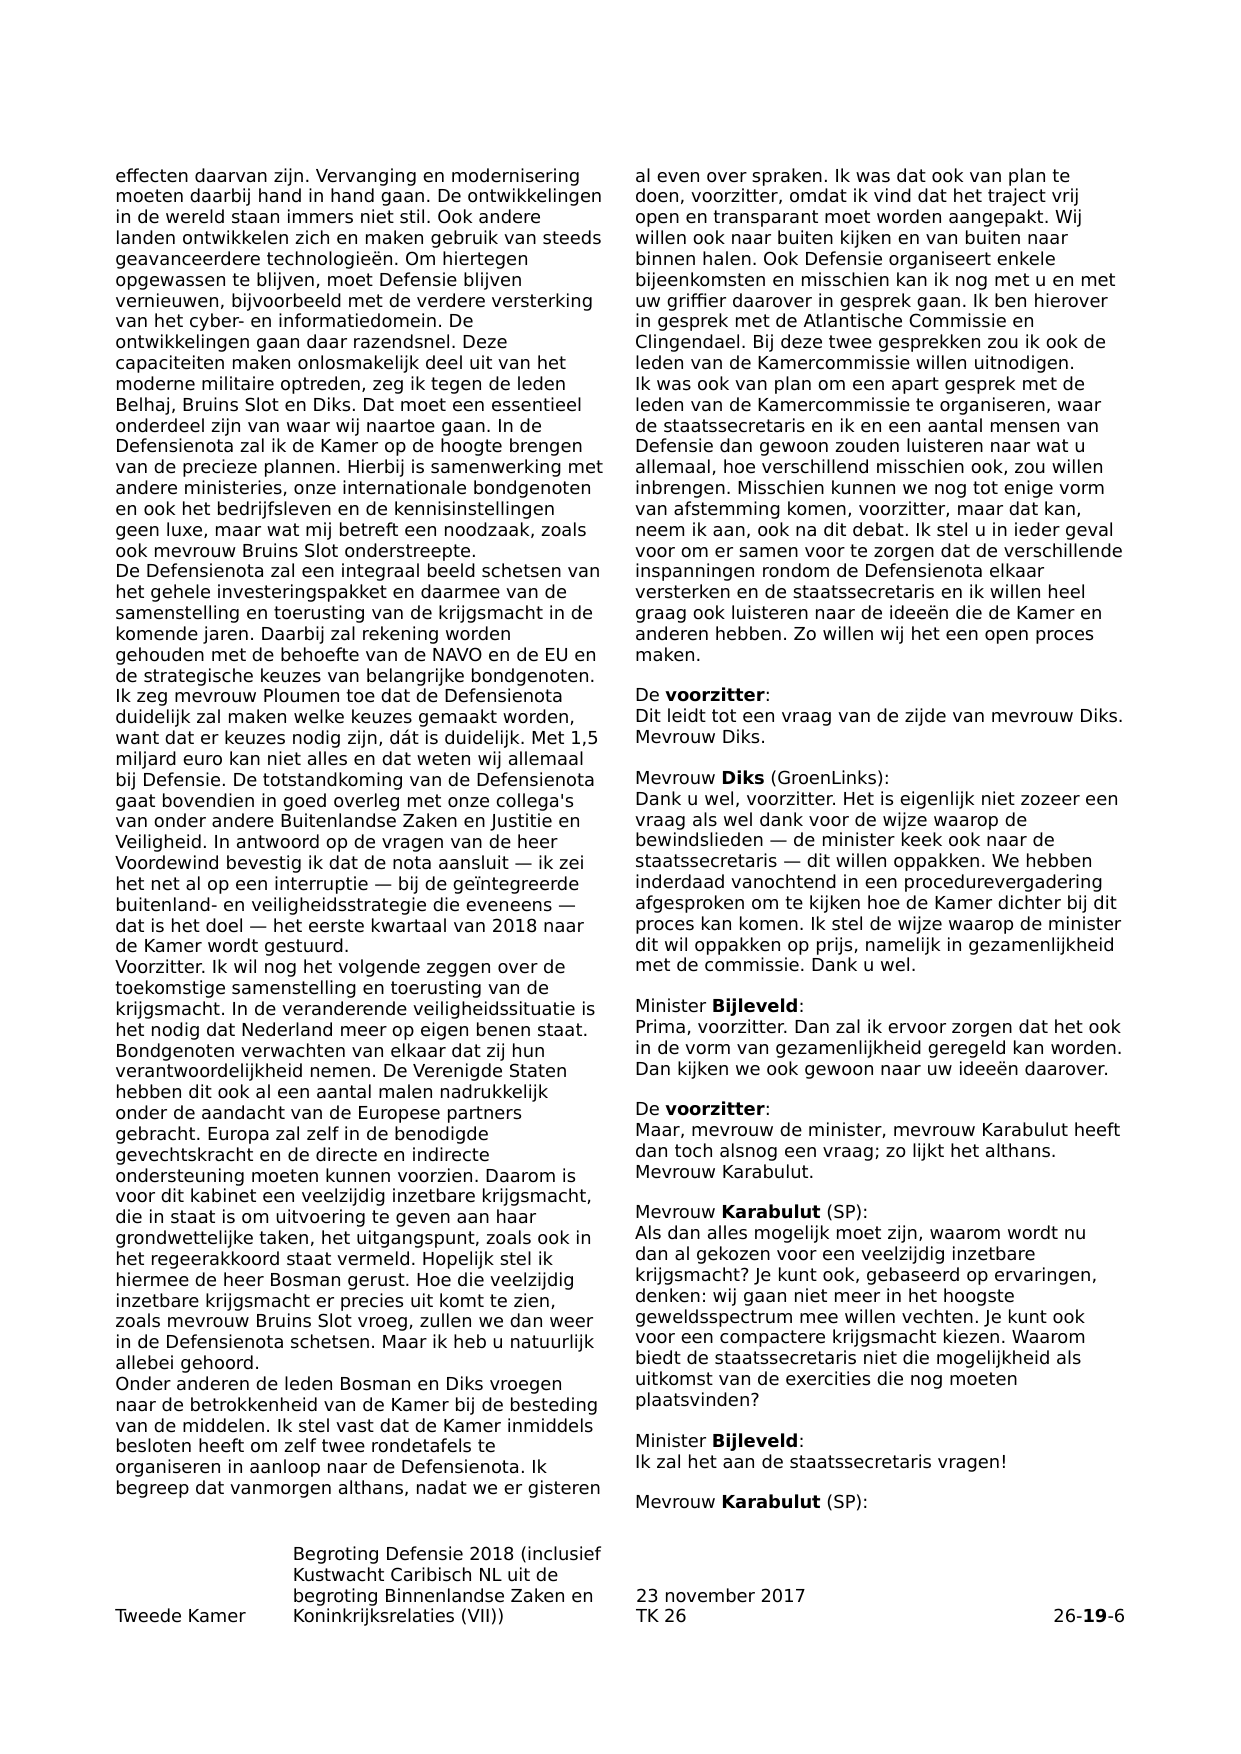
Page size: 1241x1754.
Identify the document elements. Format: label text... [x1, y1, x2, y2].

text Voorzitter. Ik wil nog het volgende zeggen over de toekomstige samenstelling en toerusting van de krijgsmacht. In de veranderende veiligheidssituatie is het nodig dat Nederland meer op eigen benen staat. Bondgenoten verwachten van elkaar dat zij hun verantwoordelijkheid nemen. De Verenigde Staten hebben dit ook al een aantal malen nadrukkelijk onder de aandacht van de Europese partners gebracht. Europa zal zelf in de benodigde gevechtskracht en de directe en indirecte ondersteuning moeten kunnen voorzien. Daarom is voor dit kabinet een veelzijdig inzetbare krijgsmacht, die in staat is om uitvoering te geven aan haar grondwettelijke taken, het uitgangspunt, zoals ook in het regeerakkoord staat vermeld. Hopelijk stel ik hiermee de heer Bosman gerust. Hoe die veelzijdig inzetbare krijgsmacht er precies uit komt te zien, zoals mevrouw Bruins Slot vroeg, zullen we dan weer in de Defensienota schetsen. Maar ik heb u natuurlijk allebei gehoord. [115, 957, 605, 1374]
text Minister Bijleveld: [635, 996, 1125, 1017]
text Onder anderen de leden Bosman en Diks vroegen naar de betrokkenheid van de Kamer bij de besteding van de middelen. Ik stel vast dat de Kamer inmiddels besloten heeft om zelf twee rondetafels te organiseren in aanloop naar de Defensienota. Ik begreep dat vanmorgen althans, nadat we er gisteren [115, 1374, 605, 1499]
text Mevrouw Diks (GroenLinks): [635, 768, 1125, 788]
text Prima, voorzitter. Dan zal ik ervoor zorgen dat het ook in de vorm van gezamenlijkheid geregeld kan worden. Dan kijken we ook gewoon naar uw ideeën daarover. [635, 1017, 1125, 1079]
text Dit leidt tot een vraag van de zijde van mevrouw Diks. Mevrouw Diks. [635, 706, 1125, 748]
text De Defensienota zal een integraal beeld schetsen van het gehele investeringspakket en daarmee van de samenstelling en toerusting van de krijgsmacht in de komende jaren. Daarbij zal rekening worden gehouden met de behoefte van de NAVO en de EU en de strategische keuzes van belangrijke bondgenoten. Ik zeg mevrouw Ploumen toe dat de Defensienota duidelijk zal maken welke keuzes gemaakt worden, want dat er keuzes nodig zijn, dát is duidelijk. Met 1,5 miljard euro kan niet alles en dat weten wij allemaal bij Defensie. De totstandkoming van de Defensienota gaat bovendien in goed overleg met onze collega's van onder andere Buitenlandse Zaken en Justitie en Veiligheid. In antwoord op de vragen van de heer Voordewind bevestig ik dat de nota aansluit — ik zei het net al op een interruptie — bij de geïntegreerde buitenland- en veiligheidsstrategie die eveneens — dat is het doel — het eerste kwartaal van 2018 naar de Kamer wordt gestuurd. [115, 561, 605, 957]
text Dank u wel, voorzitter. Het is eigenlijk niet zozeer een vraag als wel dank voor de wijze waarop de bewindslieden — de minister keek ook naar de staatssecretaris — dit willen oppakken. We hebben inderdaad vanochtend in een procedurevergadering afgesproken om te kijken hoe de Kamer dichter bij dit proces kan komen. Ik stel de wijze waarop de minister dit wil oppakken op prijs, namelijk in gezamenlijkheid met de commissie. Dank u wel. [635, 788, 1125, 976]
text Maar, mevrouw de minister, mevrouw Karabulut heeft dan toch alsnog een vraag; zo lijkt het althans. Mevrouw Karabulut. [635, 1120, 1125, 1182]
text Als dan alles mogelijk moet zijn, waarom wordt nu dan al gekozen voor een veelzijdig inzetbare krijgsmacht? Je kunt ook, gebaseerd op ervaringen, denken: wij gaan niet meer in het hoogste geweldsspectrum mee willen vechten. Je kunt ook voor een compactere krijgsmacht kiezen. Waarom biedt de staatssecretaris niet die mogelijkheid als uitkomst van de exercities die nog moeten plaatsvinden? [635, 1223, 1125, 1411]
text De voorzitter: [635, 685, 1125, 706]
text al even over spraken. Ik was dat ook van plan te doen, voorzitter, omdat ik vind dat het traject vrij open en transparant moet worden aangepakt. Wij willen ook naar buiten kijken en van buiten naar binnen halen. Ook Defensie organiseert enkele bijeenkomsten en misschien kan ik nog met u en met uw griffier daarover in gesprek gaan. Ik ben hierover in gesprek met de Atlantische Commissie en Clingendael. Bij deze twee gesprekken zou ik ook de leden van de Kamercommissie willen uitnodigen. [635, 165, 1125, 374]
text Mevrouw Karabulut (SP): [635, 1202, 1125, 1223]
text Mevrouw Karabulut (SP): [635, 1492, 1125, 1513]
text effecten daarvan zijn. Vervanging en modernisering moeten daarbij hand in hand gaan. De ontwikkelingen in de wereld staan immers niet stil. Ook andere landen ontwikkelen zich en maken gebruik van steeds geavanceerdere technologieën. Om hiertegen opgewassen te blijven, moet Defensie blijven vernieuwen, bijvoorbeeld met de verdere versterking van het cyber- en informatiedomein. De ontwikkelingen gaan daar razendsnel. Deze capaciteiten maken onlosmakelijk deel uit van het moderne militaire optreden, zeg ik tegen de leden Belhaj, Bruins Slot en Diks. Dat moet een essentieel onderdeel zijn van waar wij naartoe gaan. In de Defensienota zal ik de Kamer op de hoogte brengen van de precieze plannen. Hierbij is samenwerking met andere ministeries, onze internationale bondgenoten en ook het bedrijfsleven en de kennisinstellingen geen luxe, maar wat mij betreft een noodzaak, zoals ook mevrouw Bruins Slot onderstreepte. [115, 165, 605, 561]
text De voorzitter: [635, 1099, 1125, 1120]
text Ik was ook van plan om een apart gesprek met de leden van de Kamercommissie te organiseren, waar de staatssecretaris en ik en een aantal mensen van Defensie dan gewoon zouden luisteren naar wat u allemaal, hoe verschillend misschien ook, zou willen inbrengen. Misschien kunnen we nog tot enige vorm van afstemming komen, voorzitter, maar dat kan, neem ik aan, ook na dit debat. Ik stel u in ieder geval voor om er samen voor te zorgen dat de verschillende inspanningen rondom de Defensienota elkaar versterken en de staatssecretaris en ik willen heel graag ook luisteren naar de ideeën die de Kamer en anderen hebben. Zo willen wij het een open proces maken. [635, 374, 1125, 665]
text Minister Bijleveld: [635, 1431, 1125, 1451]
text Ik zal het aan de staatssecretaris vragen! [635, 1451, 1125, 1472]
